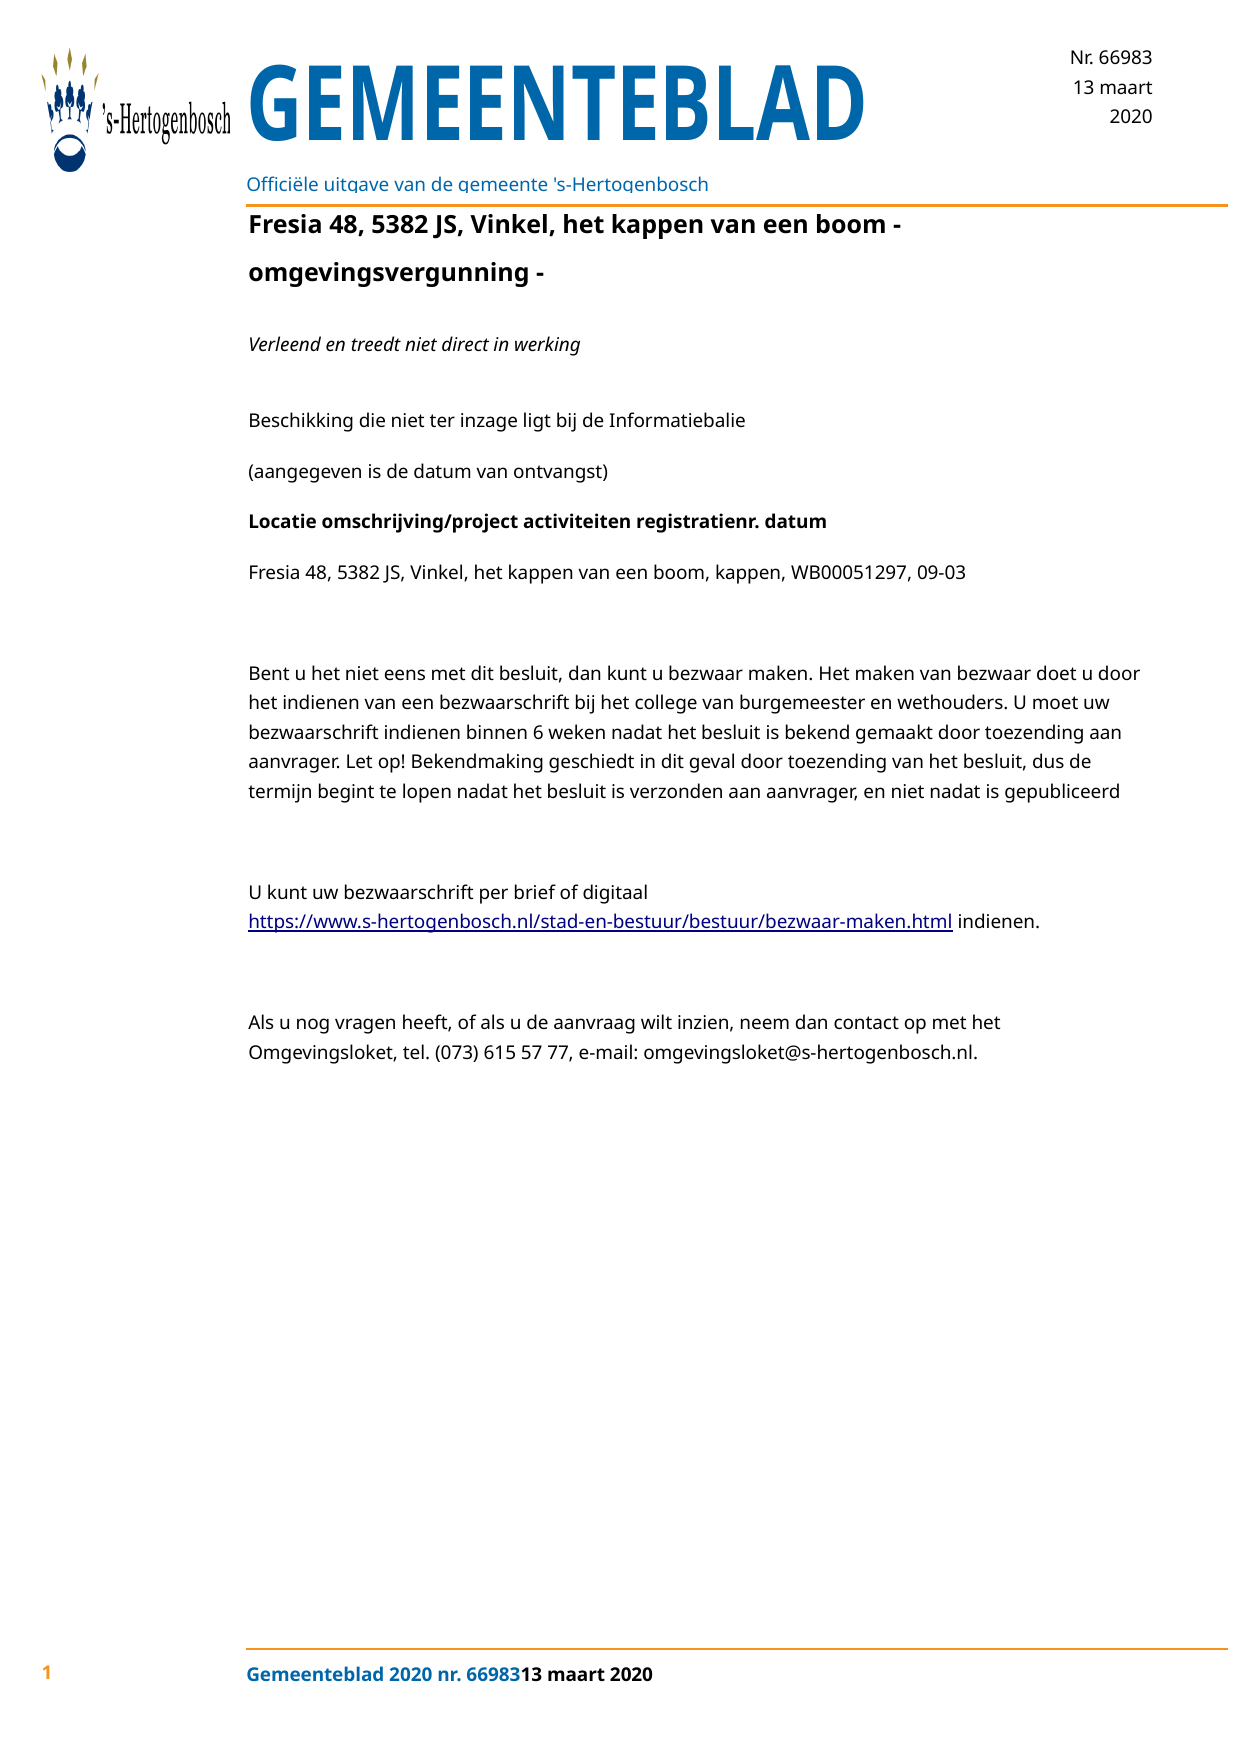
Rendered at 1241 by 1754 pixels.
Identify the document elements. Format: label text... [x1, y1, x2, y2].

text Als u nog vragen heeft, of als u de aanvraag wilt inzien, neem dan contact op met het Omgevingsloket, tel. (073) 615 57 77, e-mail: omgevingsloket@s-hertogenbosch.nl. [248, 1009, 1152, 1064]
text Bent u het niet eens met dit besluit, dan kunt u bezwaar maken. Het maken van bezwaar doet u door het indienen van een bezwaarschrift bij het college van burgemeester en wethouders. U moet uw bezwaarschrift indienen binnen 6 weken nadat het besluit is bekend gemaakt door toezending aan aanvrager. Let op! Bekendmaking geschiedt in dit geval door toezending van het besluit, dus de termijn begint te lopen nadat het besluit is verzonden aan aanvrager, en niet nadat is gepubliceerd [248, 660, 1152, 804]
text U kunt uw bezwaarschrift per brief of digitaal https://www.s-hertogenbosch.nl/stad-en-bestuur/bestuur/bezwaar-maken.html indienen. [248, 879, 1152, 934]
text Fresia 48, 5382 JS, Vinkel, het kappen van een boom - omgevingsvergunning - [248, 207, 1152, 288]
text Beschikking die niet ter inzage ligt bij de Informatiebalie [248, 408, 1152, 433]
text Fresia 48, 5382 JS, Vinkel, het kappen van een boom, kappen, WB00051297, 09-03 [248, 559, 1152, 584]
text Verleend en treedt niet direct in werking [248, 331, 1152, 357]
text (aangegeven is de datum van ontvangst) [248, 458, 1152, 484]
text Locatie omschrijving/project activiteiten registratienr. datum [248, 508, 1152, 534]
picture [41, 47, 231, 172]
